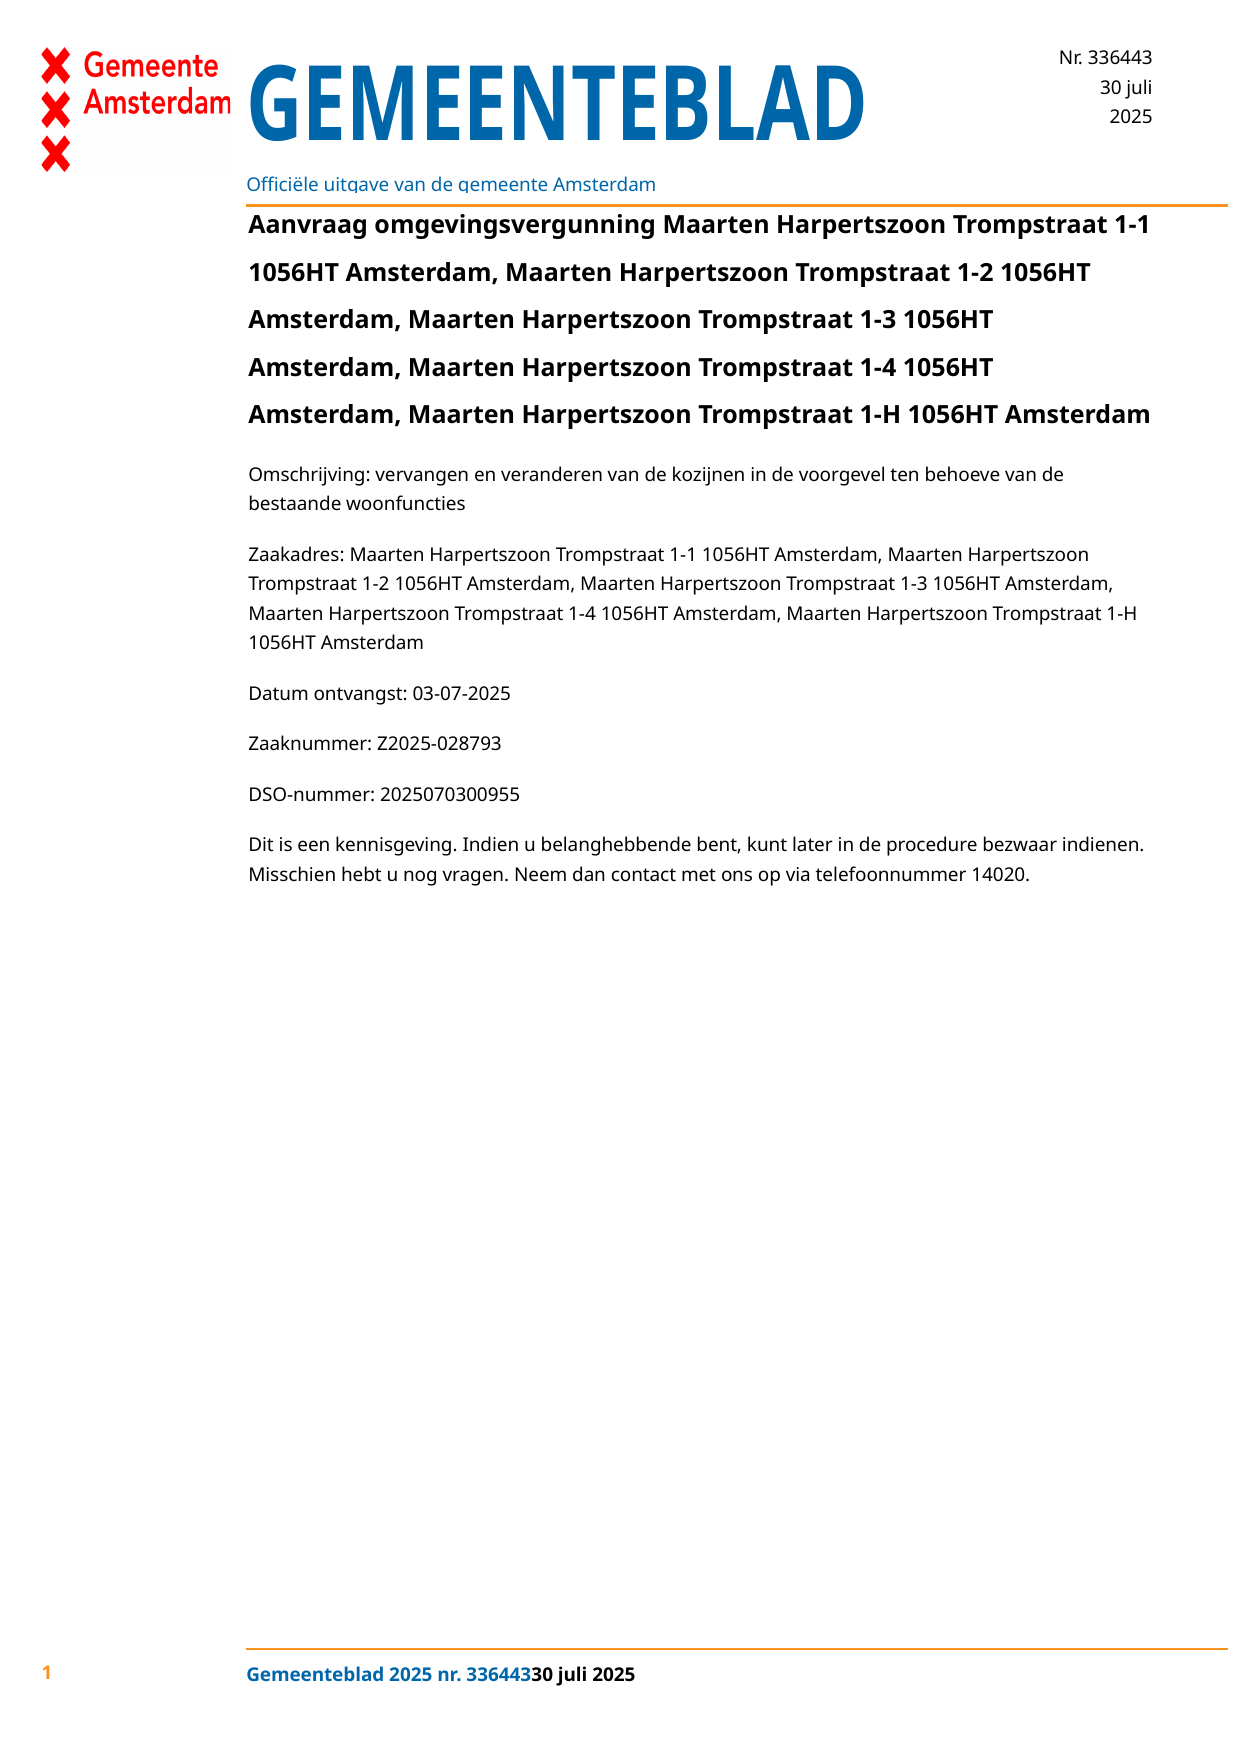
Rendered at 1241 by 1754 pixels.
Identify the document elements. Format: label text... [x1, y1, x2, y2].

picture [41, 47, 231, 172]
text Dit is een kennisgeving. Indien u belanghebbende bent, kunt later in de procedure bezwaar indienen. Misschien hebt u nog vragen. Neem dan contact met ons op via telefoonnummer 14020. [248, 831, 1152, 886]
text Omschrijving: vervangen en veranderen van de kozijnen in de voorgevel ten behoeve van de bestaande woonfuncties [248, 461, 1152, 516]
text Zaakadres: Maarten Harpertszoon Trompstraat 1-1 1056HT Amsterdam, Maarten Harpertszoon Trompstraat 1-2 1056HT Amsterdam, Maarten Harpertszoon Trompstraat 1-3 1056HT Amsterdam, Maarten Harpertszoon Trompstraat 1-4 1056HT Amsterdam, Maarten Harpertszoon Trompstraat 1-H 1056HT Amsterdam [248, 541, 1152, 655]
text Aanvraag omgevingsvergunning Maarten Harpertszoon Trompstraat 1-1 1056HT Amsterdam, Maarten Harpertszoon Trompstraat 1-2 1056HT Amsterdam, Maarten Harpertszoon Trompstraat 1-3 1056HT Amsterdam, Maarten Harpertszoon Trompstraat 1-4 1056HT Amsterdam, Maarten Harpertszoon Trompstraat 1-H 1056HT Amsterdam [248, 207, 1152, 431]
text Datum ontvangst: 03-07-2025 [248, 680, 1152, 706]
text Zaaknummer: Z2025-028793 [248, 730, 1152, 756]
text DSO-nummer: 2025070300955 [248, 781, 1152, 806]
